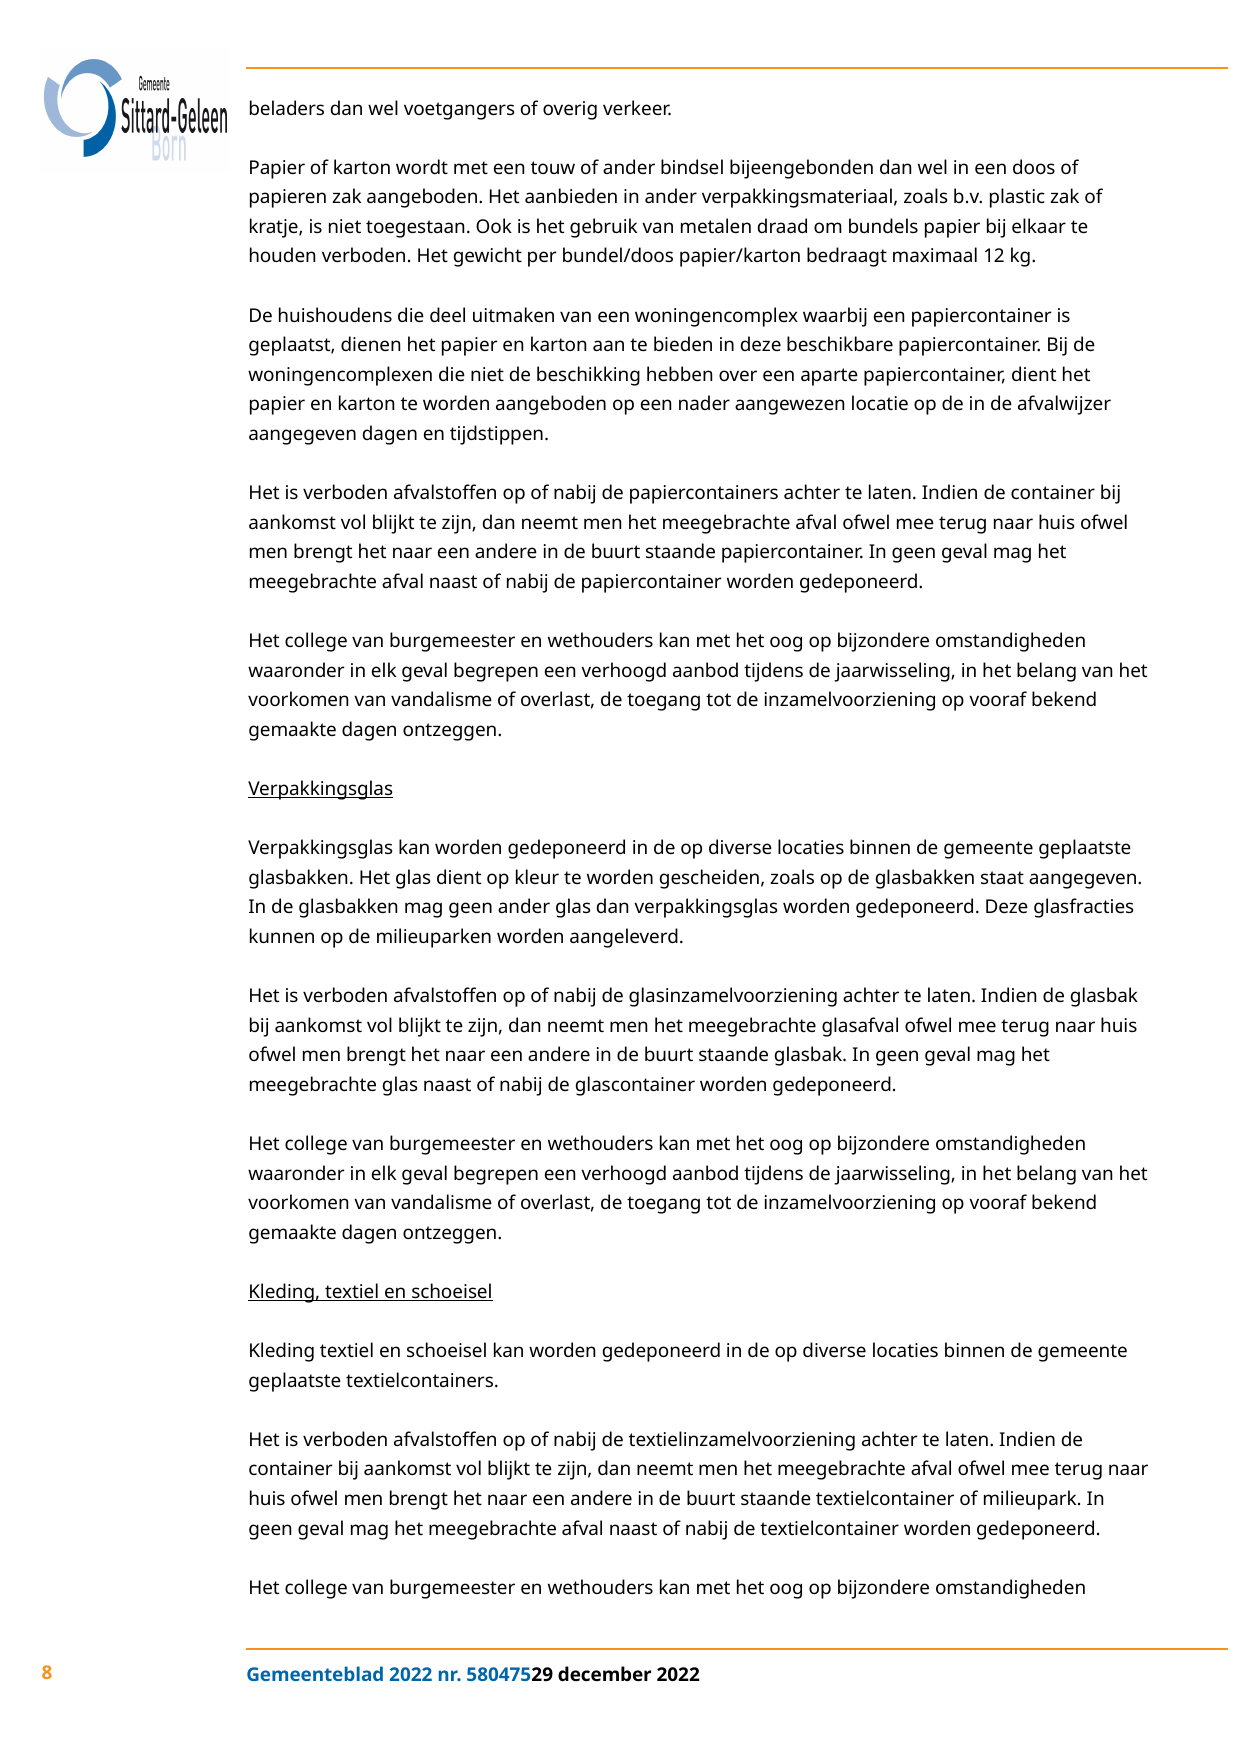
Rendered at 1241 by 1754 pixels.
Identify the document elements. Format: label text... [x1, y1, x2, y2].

text Het is verboden afvalstoffen op of nabij de textielinzamelvoorziening achter te laten. Indien de container bij aankomst vol blijkt te zijn, dan neemt men het meegebrachte afval ofwel mee terug naar huis ofwel men brengt het naar een andere in de buurt staande textielcontainer of milieupark. In geen geval mag het meegebrachte afval naast of nabij de textielcontainer worden gedeponeerd. [248, 1426, 1152, 1541]
text Verpakkingsglas [248, 775, 1152, 801]
text Het is verboden afvalstoffen op of nabij de glasinzamelvoorziening achter te laten. Indien de glasbak bij aankomst vol blijkt te zijn, dan neemt men het meegebrachte glasafval ofwel mee terug naar huis ofwel men brengt het naar een andere in de buurt staande glasbak. In geen geval mag het meegebrachte glas naast of nabij de glascontainer worden gedeponeerd. [248, 982, 1152, 1097]
text Het college van burgemeester en wethouders kan met het oog op bijzondere omstandigheden waaronder in elk geval begrepen een verhoogd aanbod tijdens de jaarwisseling, in het belang van het voorkomen van vandalisme of overlast, de toegang tot de inzamelvoorziening op vooraf bekend gemaakte dagen ontzeggen. [248, 1130, 1152, 1245]
text Het college van burgemeester en wethouders kan met het oog op bijzondere omstandigheden [248, 1574, 1152, 1600]
text Het is verboden afvalstoffen op of nabij de papiercontainers achter te laten. Indien de container bij aankomst vol blijkt te zijn, dan neemt men het meegebrachte afval ofwel mee terug naar huis ofwel men brengt het naar een andere in de buurt staande papiercontainer. In geen geval mag het meegebrachte afval naast of nabij de papiercontainer worden gedeponeerd. [248, 479, 1152, 594]
text Kleding textiel en schoeisel kan worden gedeponeerd in de op diverse locaties binnen de gemeente geplaatste textielcontainers. [248, 1337, 1152, 1393]
picture [41, 47, 231, 172]
text Verpakkingsglas kan worden gedeponeerd in de op diverse locaties binnen de gemeente geplaatste glasbakken. Het glas dient op kleur te worden gescheiden, zoals op de glasbakken staat aangegeven. In de glasbakken mag geen ander glas dan verpakkingsglas worden gedeponeerd. Deze glasfracties kunnen op de milieuparken worden aangeleverd. [248, 834, 1152, 949]
text De huishoudens die deel uitmaken van een woningencomplex waarbij een papiercontainer is geplaatst, dienen het papier en karton aan te bieden in deze beschikbare papiercontainer. Bij de woningencomplexen die niet de beschikking hebben over een aparte papiercontainer, dient het papier en karton te worden aangeboden op een nader aangewezen locatie op de in de afvalwijzer aangegeven dagen en tijdstippen. [248, 302, 1152, 446]
text beladers dan wel voetgangers of overig verkeer. [248, 95, 1152, 121]
text Het college van burgemeester en wethouders kan met het oog op bijzondere omstandigheden waaronder in elk geval begrepen een verhoogd aanbod tijdens de jaarwisseling, in het belang van het voorkomen van vandalisme of overlast, de toegang tot de inzamelvoorziening op vooraf bekend gemaakte dagen ontzeggen. [248, 627, 1152, 742]
text Kleding, textiel en schoeisel [248, 1278, 1152, 1304]
text Papier of karton wordt met een touw of ander bindsel bijeengebonden dan wel in een doos of papieren zak aangeboden. Het aanbieden in ander verpakkingsmateriaal, zoals b.v. plastic zak of kratje, is niet toegestaan. Ook is het gebruik van metalen draad om bundels papier bij elkaar te houden verboden. Het gewicht per bundel/doos papier/karton bedraagt maximaal 12 kg. [248, 154, 1152, 268]
